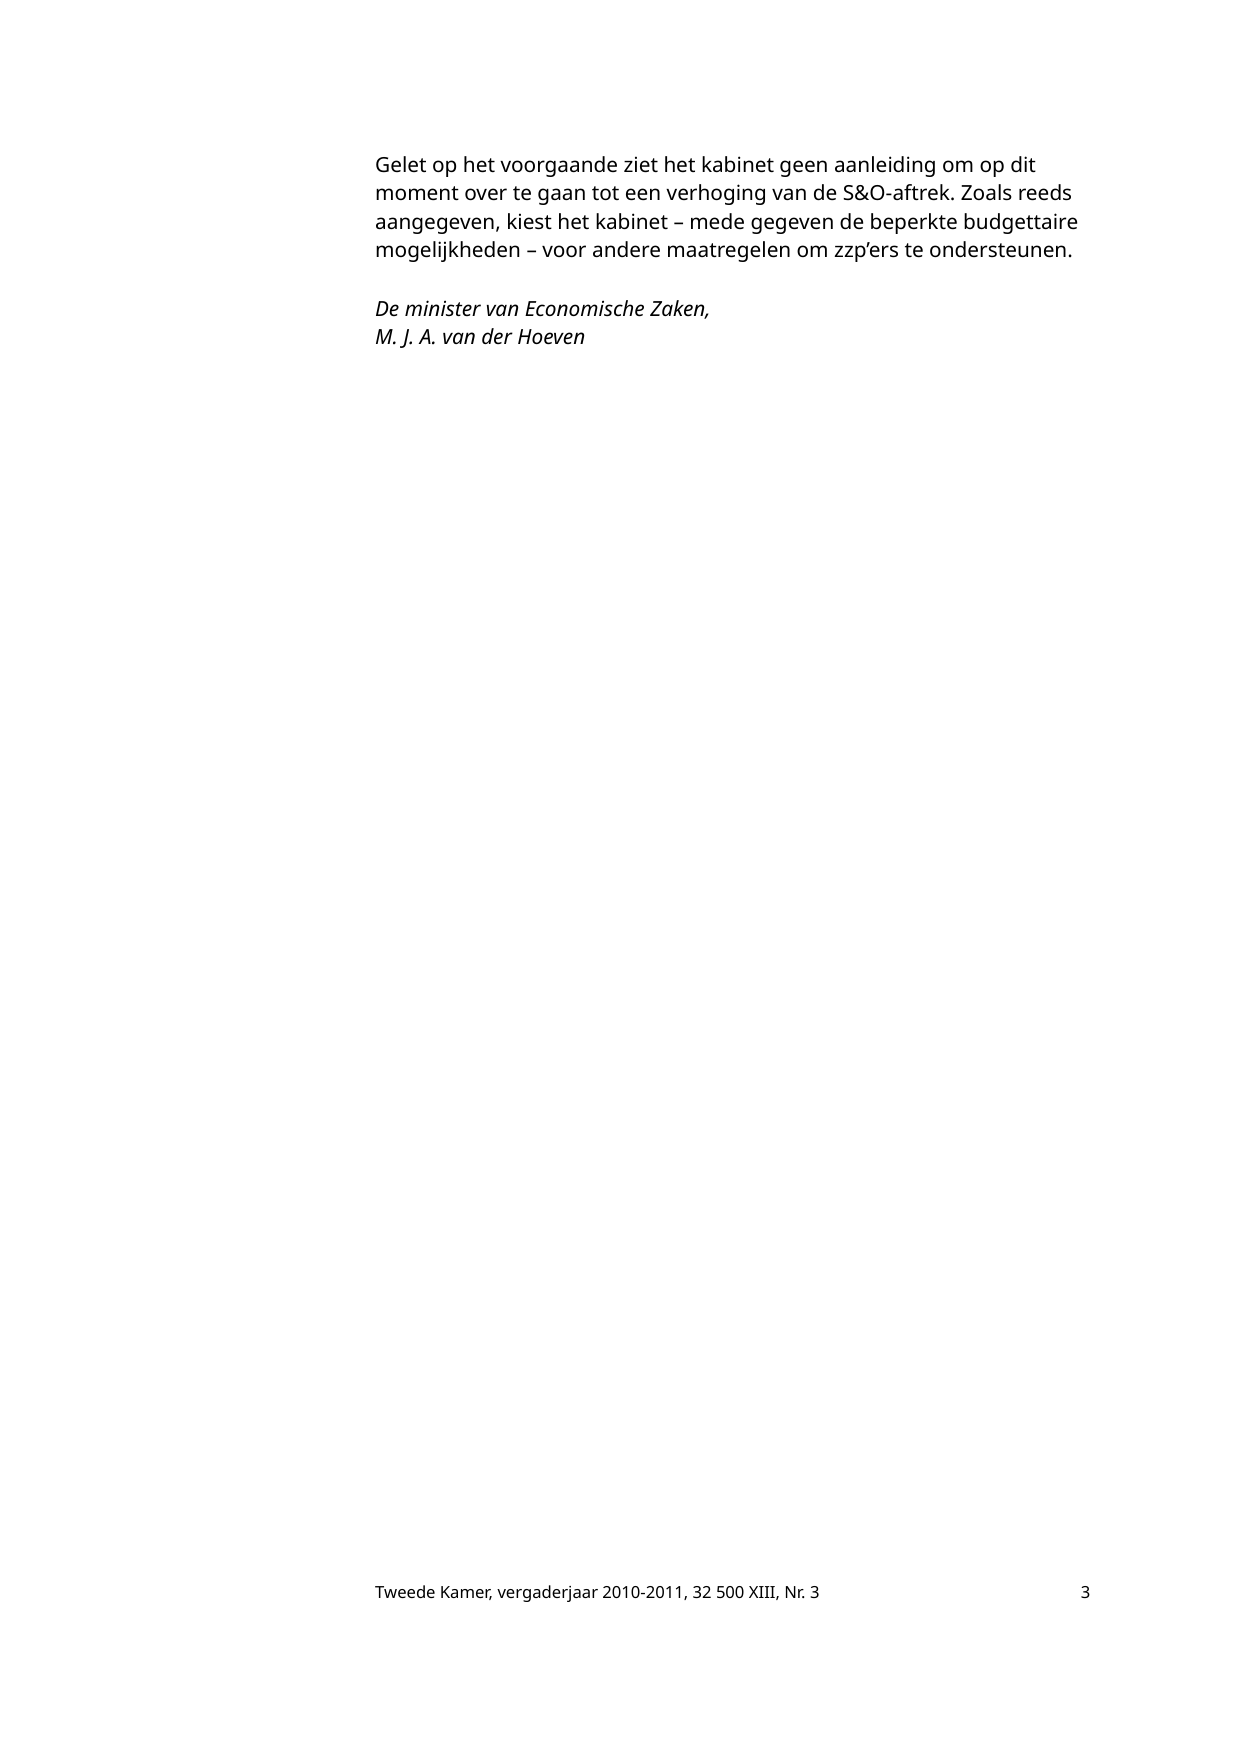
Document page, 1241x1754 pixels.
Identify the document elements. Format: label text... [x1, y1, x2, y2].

text M. J. A. van der Hoeven [375, 322, 1090, 351]
text Gelet op het voorgaande ziet het kabinet geen aanleiding om op dit moment over te gaan tot een verhoging van de S&O-aftrek. Zoals reeds aangegeven, kiest het kabinet – mede gegeven de beperkte budgettaire mogelijkheden – voor andere maatregelen om zzp’ers te ondersteunen. [375, 150, 1090, 264]
text De minister van Economische Zaken, [375, 294, 1090, 322]
